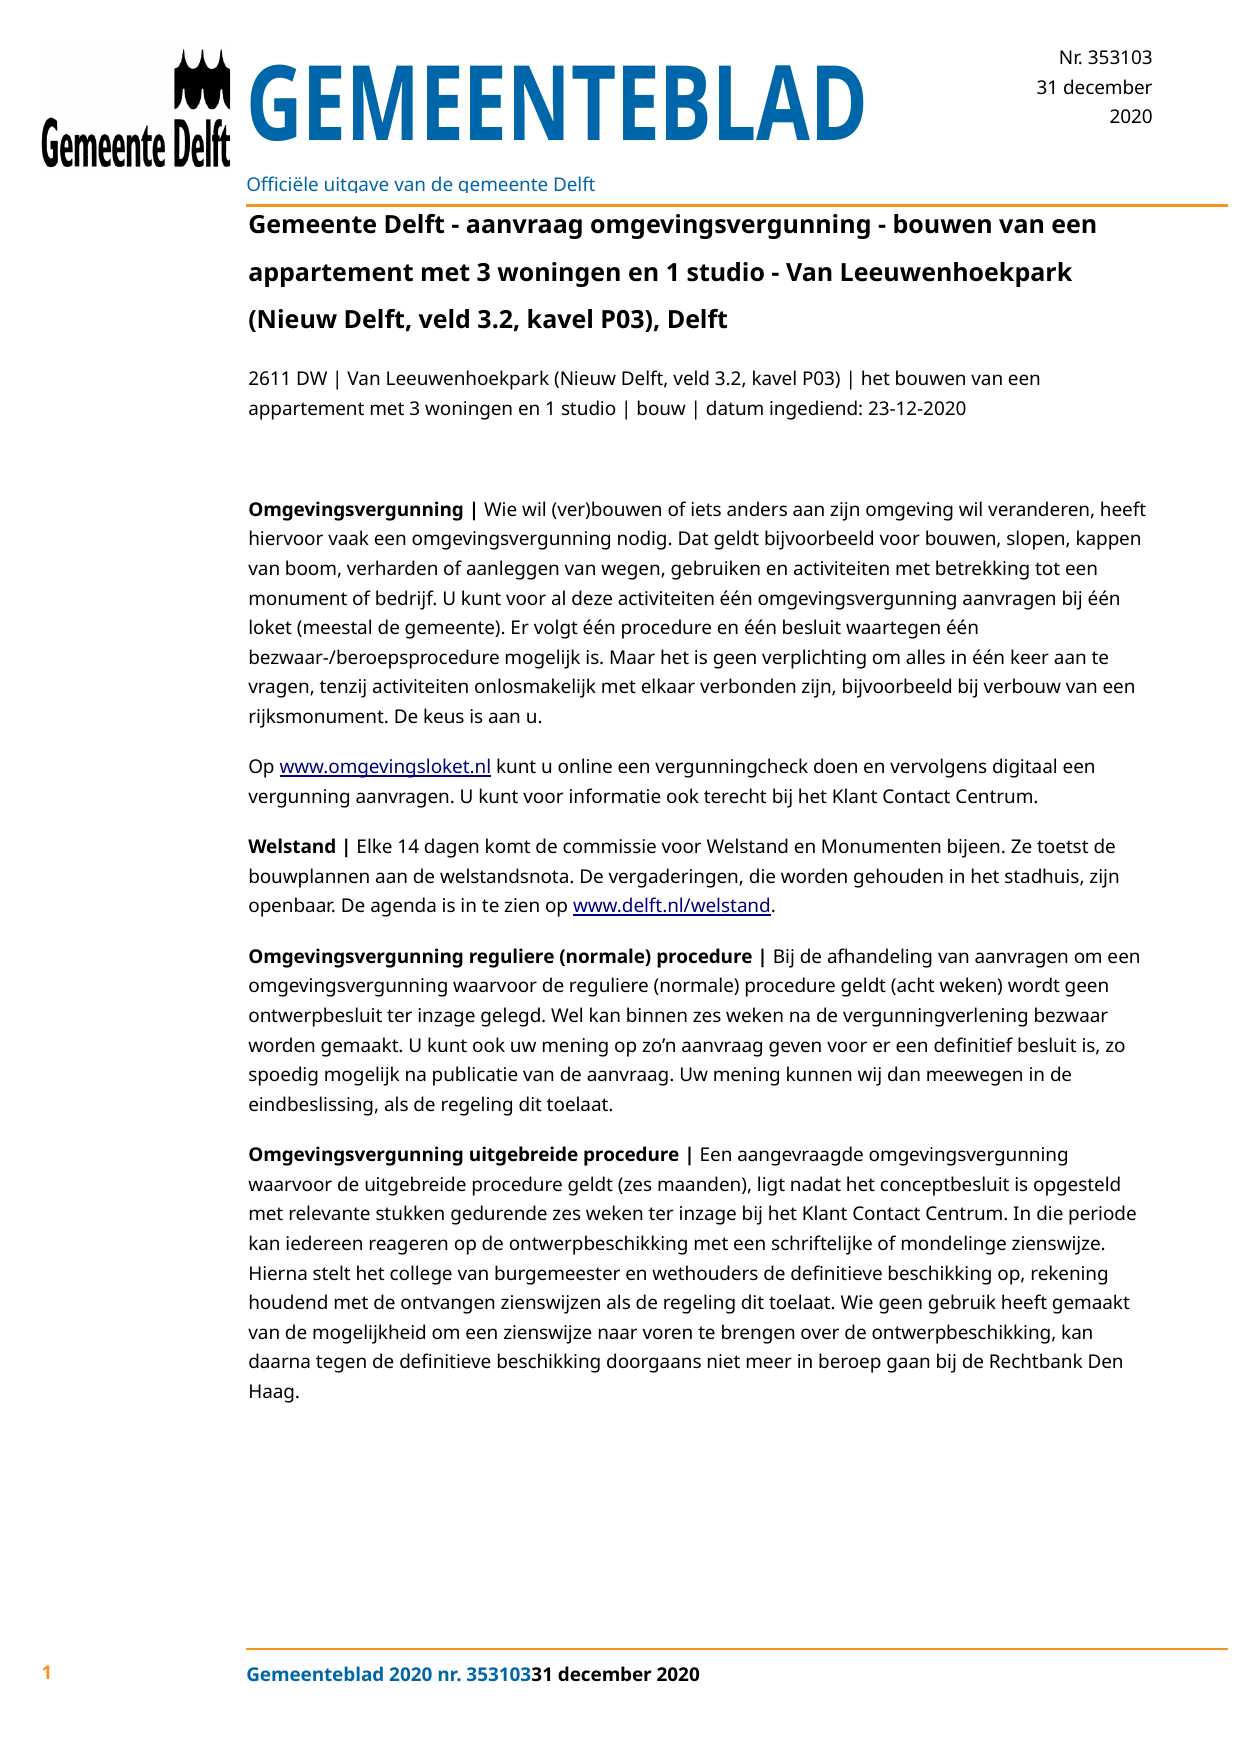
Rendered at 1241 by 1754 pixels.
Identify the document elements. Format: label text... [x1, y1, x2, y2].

text Welstand | Elke 14 dagen komt de commissie voor Welstand en Monumenten bijeen. Ze toetst de bouwplannen aan de welstandsnota. De vergaderingen, die worden gehouden in het stadhuis, zijn openbaar. De agenda is in te zien op www.delft.nl/welstand. [248, 833, 1152, 918]
text Omgevingsvergunning uitgebreide procedure | Een aangevraagde omgevingsvergunning waarvoor de uitgebreide procedure geldt (zes maanden), ligt nadat het conceptbesluit is opgesteld met relevante stukken gedurende zes weken ter inzage bij het Klant Contact Centrum. In die periode kan iedereen reageren op de ontwerpbeschikking met een schriftelijke of mondelinge zienswijze. Hierna stelt het college van burgemeester en wethouders de definitieve beschikking op, rekening houdend met de ontvangen zienswijzen als de regeling dit toelaat. Wie geen gebruik heeft gemaakt van de mogelijkheid om een zienswijze naar voren te brengen over de ontwerpbeschikking, kan daarna tegen de definitieve beschikking doorgaans niet meer in beroep gaan bij de Rechtbank Den Haag. [248, 1141, 1152, 1404]
picture [41, 47, 231, 172]
text Omgevingsvergunning reguliere (normale) procedure | Bij de afhandeling van aanvragen om een omgevingsvergunning waarvoor de reguliere (normale) procedure geldt (acht weken) wordt geen ontwerpbesluit ter inzage gelegd. Wel kan binnen zes weken na de vergunningverlening bezwaar worden gemaakt. U kunt ook uw mening op zo’n aanvraag geven voor er een definitief besluit is, zo spoedig mogelijk na publicatie van de aanvraag. Uw mening kunnen wij dan meewegen in de eindbeslissing, als de regeling dit toelaat. [248, 943, 1152, 1117]
text Op www.omgevingsloket.nl kunt u online een vergunningcheck doen en vervolgens digitaal een vergunning aanvragen. U kunt voor informatie ook terecht bij het Klant Contact Centrum. [248, 753, 1152, 809]
text 2611 DW | Van Leeuwenhoekpark (Nieuw Delft, veld 3.2, kavel P03) | het bouwen van een appartement met 3 woningen en 1 studio | bouw | datum ingediend: 23-12-2020 [248, 366, 1152, 421]
text Omgevingsvergunning | Wie wil (ver)bouwen of iets anders aan zijn omgeving wil veranderen, heeft hiervoor vaak een omgevingsvergunning nodig. Dat geldt bijvoorbeeld voor bouwen, slopen, kappen van boom, verharden of aanleggen van wegen, gebruiken en activiteiten met betrekking tot een monument of bedrijf. U kunt voor al deze activiteiten één omgevingsvergunning aanvragen bij één loket (meestal de gemeente). Er volgt één procedure en één besluit waartegen één bezwaar-/beroepsprocedure mogelijk is. Maar het is geen verplichting om alles in één keer aan te vragen, tenzij activiteiten onlosmakelijk met elkaar verbonden zijn, bijvoorbeeld bij verbouw van een rijksmonument. De keus is aan u. [248, 496, 1152, 729]
text Gemeente Delft - aanvraag omgevingsvergunning - bouwen van een appartement met 3 woningen en 1 studio - Van Leeuwenhoekpark (Nieuw Delft, veld 3.2, kavel P03), Delft [248, 207, 1152, 336]
